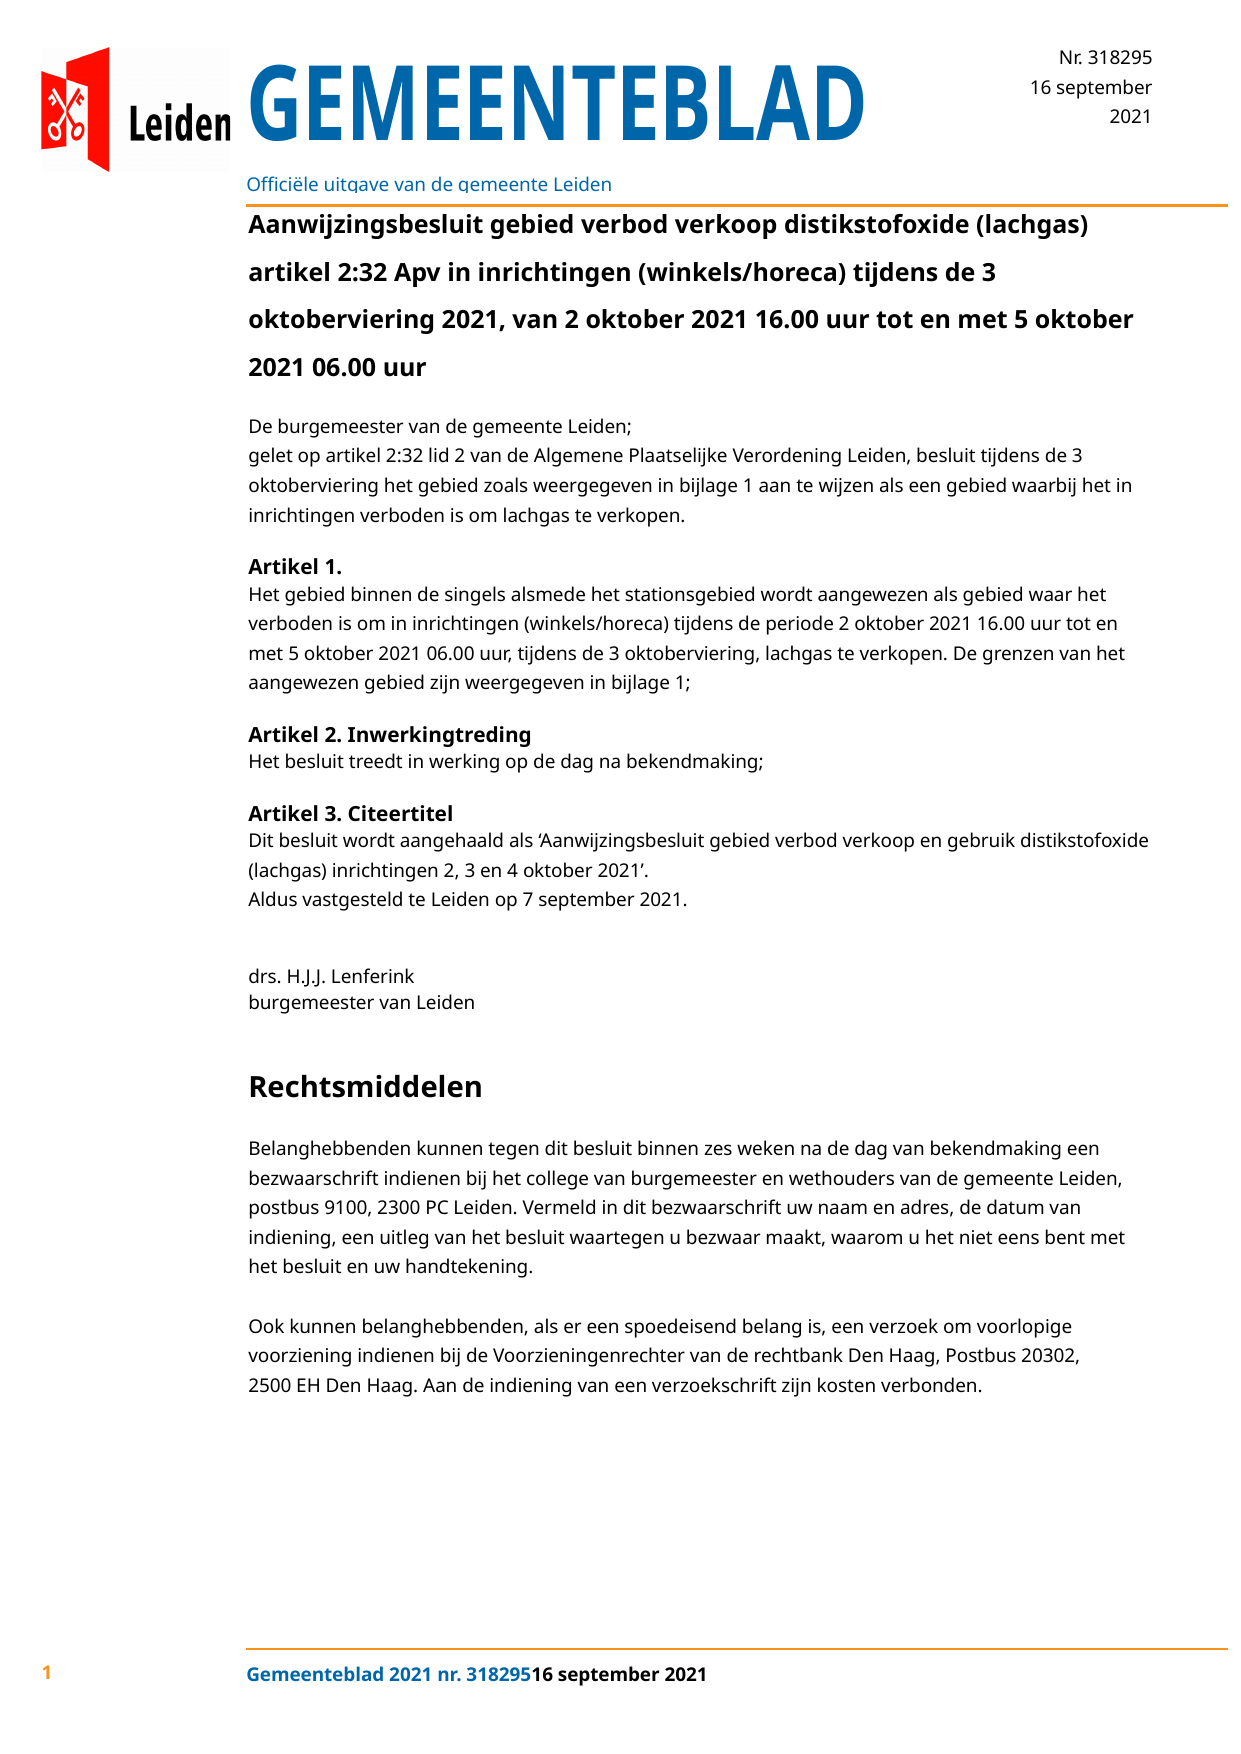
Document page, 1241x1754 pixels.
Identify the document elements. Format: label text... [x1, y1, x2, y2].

text Belanghebbenden kunnen tegen dit besluit binnen zes weken na de dag van bekendmaking een bezwaarschrift indienen bij het college van burgemeester en wethouders van de gemeente Leiden, postbus 9100, 2300 PC Leiden. Vermeld in dit bezwaarschrift uw naam en adres, de datum van indiening, een uitleg van het besluit waartegen u bezwaar maakt, waarom u het niet eens bent met het besluit en uw handtekening. [248, 1135, 1152, 1279]
text Artikel 3. Citeertitel [248, 799, 1152, 827]
text Het besluit treedt in werking op de dag na bekendmaking; [248, 748, 1152, 774]
text Artikel 1. [248, 552, 1152, 581]
text 2500 EH Den Haag. Aan de indiening van een verzoekschrift zijn kosten verbonden. [248, 1372, 1152, 1398]
text burgemeester van Leiden [248, 989, 1152, 1015]
text gelet op artikel 2:32 lid 2 van de Algemene Plaatselijke Verordening Leiden, besluit tijdens de 3 oktoberviering het gebied zoals weergegeven in bijlage 1 aan te wijzen als een gebied waarbij het in inrichtingen verboden is om lachgas te verkopen. [248, 443, 1152, 528]
picture [41, 47, 231, 172]
text Ook kunnen belanghebbenden, als er een spoedeisend belang is, een verzoek om voorlopige voorziening indienen bij de Voorzieningenrechter van de rechtbank Den Haag, Postbus 20302, [248, 1313, 1152, 1368]
text Rechtsmiddelen [248, 1066, 1152, 1106]
text De burgemeester van de gemeente Leiden; [248, 413, 1152, 439]
text Dit besluit wordt aangehaald als ‘Aanwijzingsbesluit gebied verbod verkoop en gebruik distikstofoxide (lachgas) inrichtingen 2, 3 en 4 oktober 2021’. [248, 827, 1152, 882]
text Aanwijzingsbesluit gebied verbod verkoop distikstofoxide (lachgas) artikel 2:32 Apv in inrichtingen (winkels/horeca) tijdens de 3 oktoberviering 2021, van 2 oktober 2021 16.00 uur tot en met 5 oktober 2021 06.00 uur [248, 207, 1152, 384]
text Het gebied binnen de singels alsmede het stationsgebied wordt aangewezen als gebied waar het verboden is om in inrichtingen (winkels/horeca) tijdens de periode 2 oktober 2021 16.00 uur tot en met 5 oktober 2021 06.00 uur, tijdens de 3 oktoberviering, lachgas te verkopen. De grenzen van het aangewezen gebied zijn weergegeven in bijlage 1; [248, 581, 1152, 695]
text drs. H.J.J. Lenferink [248, 963, 1152, 989]
text Artikel 2. Inwerkingtreding [248, 720, 1152, 748]
text Aldus vastgesteld te Leiden op 7 september 2021. [248, 886, 1152, 912]
